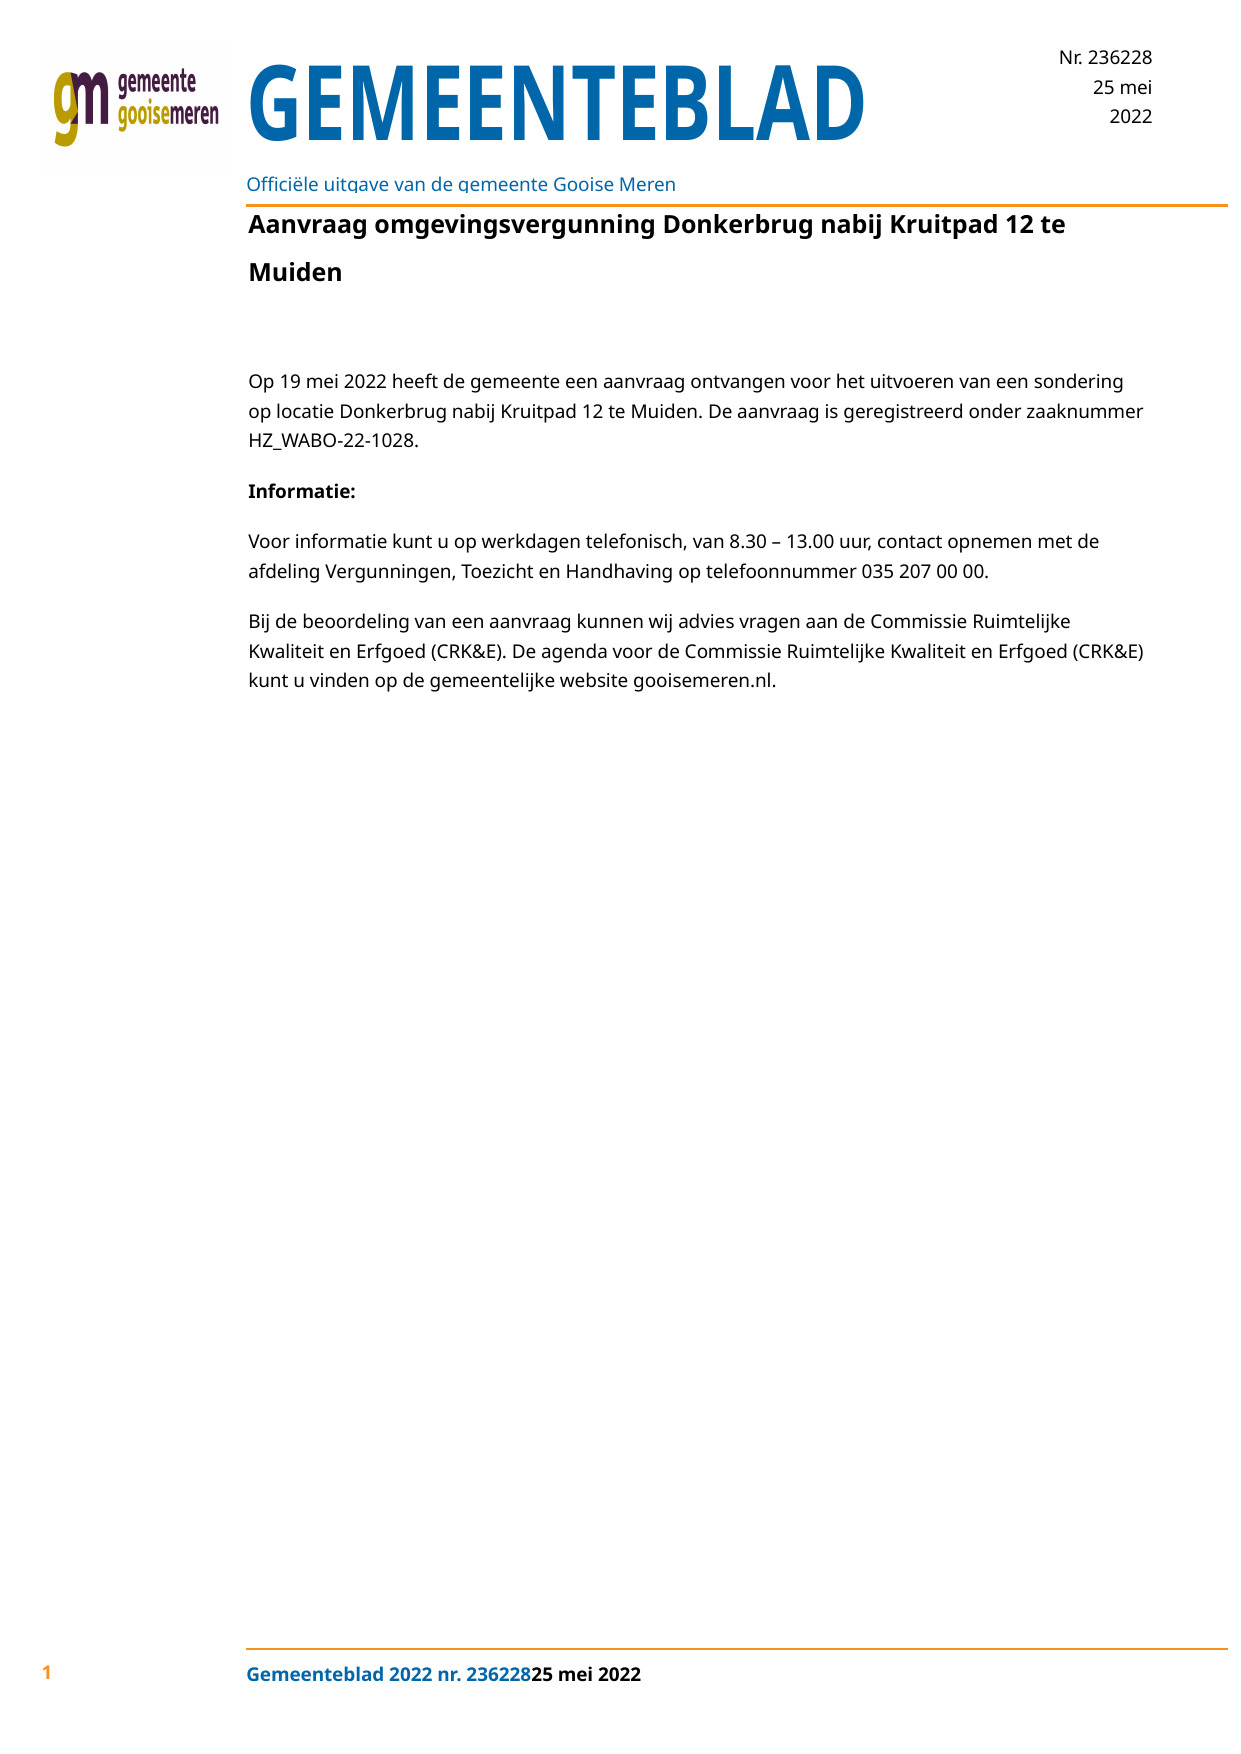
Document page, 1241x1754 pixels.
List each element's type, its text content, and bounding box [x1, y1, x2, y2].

text Op 19 mei 2022 heeft de gemeente een aanvraag ontvangen voor het uitvoeren van een sondering op locatie Donkerbrug nabij Kruitpad 12 te Muiden. De aanvraag is geregistreerd onder zaaknummer HZ_WABO-22-1028. [248, 368, 1152, 453]
text Aanvraag omgevingsvergunning Donkerbrug nabij Kruitpad 12 te Muiden [248, 207, 1152, 288]
text Bij de beoordeling van een aanvraag kunnen wij advies vragen aan de Commissie Ruimtelijke Kwaliteit en Erfgoed (CRK&E). De agenda voor de Commissie Ruimtelijke Kwaliteit en Erfgoed (CRK&E) kunt u vinden op de gemeentelijke website gooisemeren.nl. [248, 608, 1152, 693]
picture [41, 47, 231, 172]
text Informatie: [248, 478, 1152, 504]
text Voor informatie kunt u op werkdagen telefonisch, van 8.30 – 13.00 uur, contact opnemen met de afdeling Vergunningen, Toezicht en Handhaving op telefoonnummer 035 207 00 00. [248, 528, 1152, 584]
